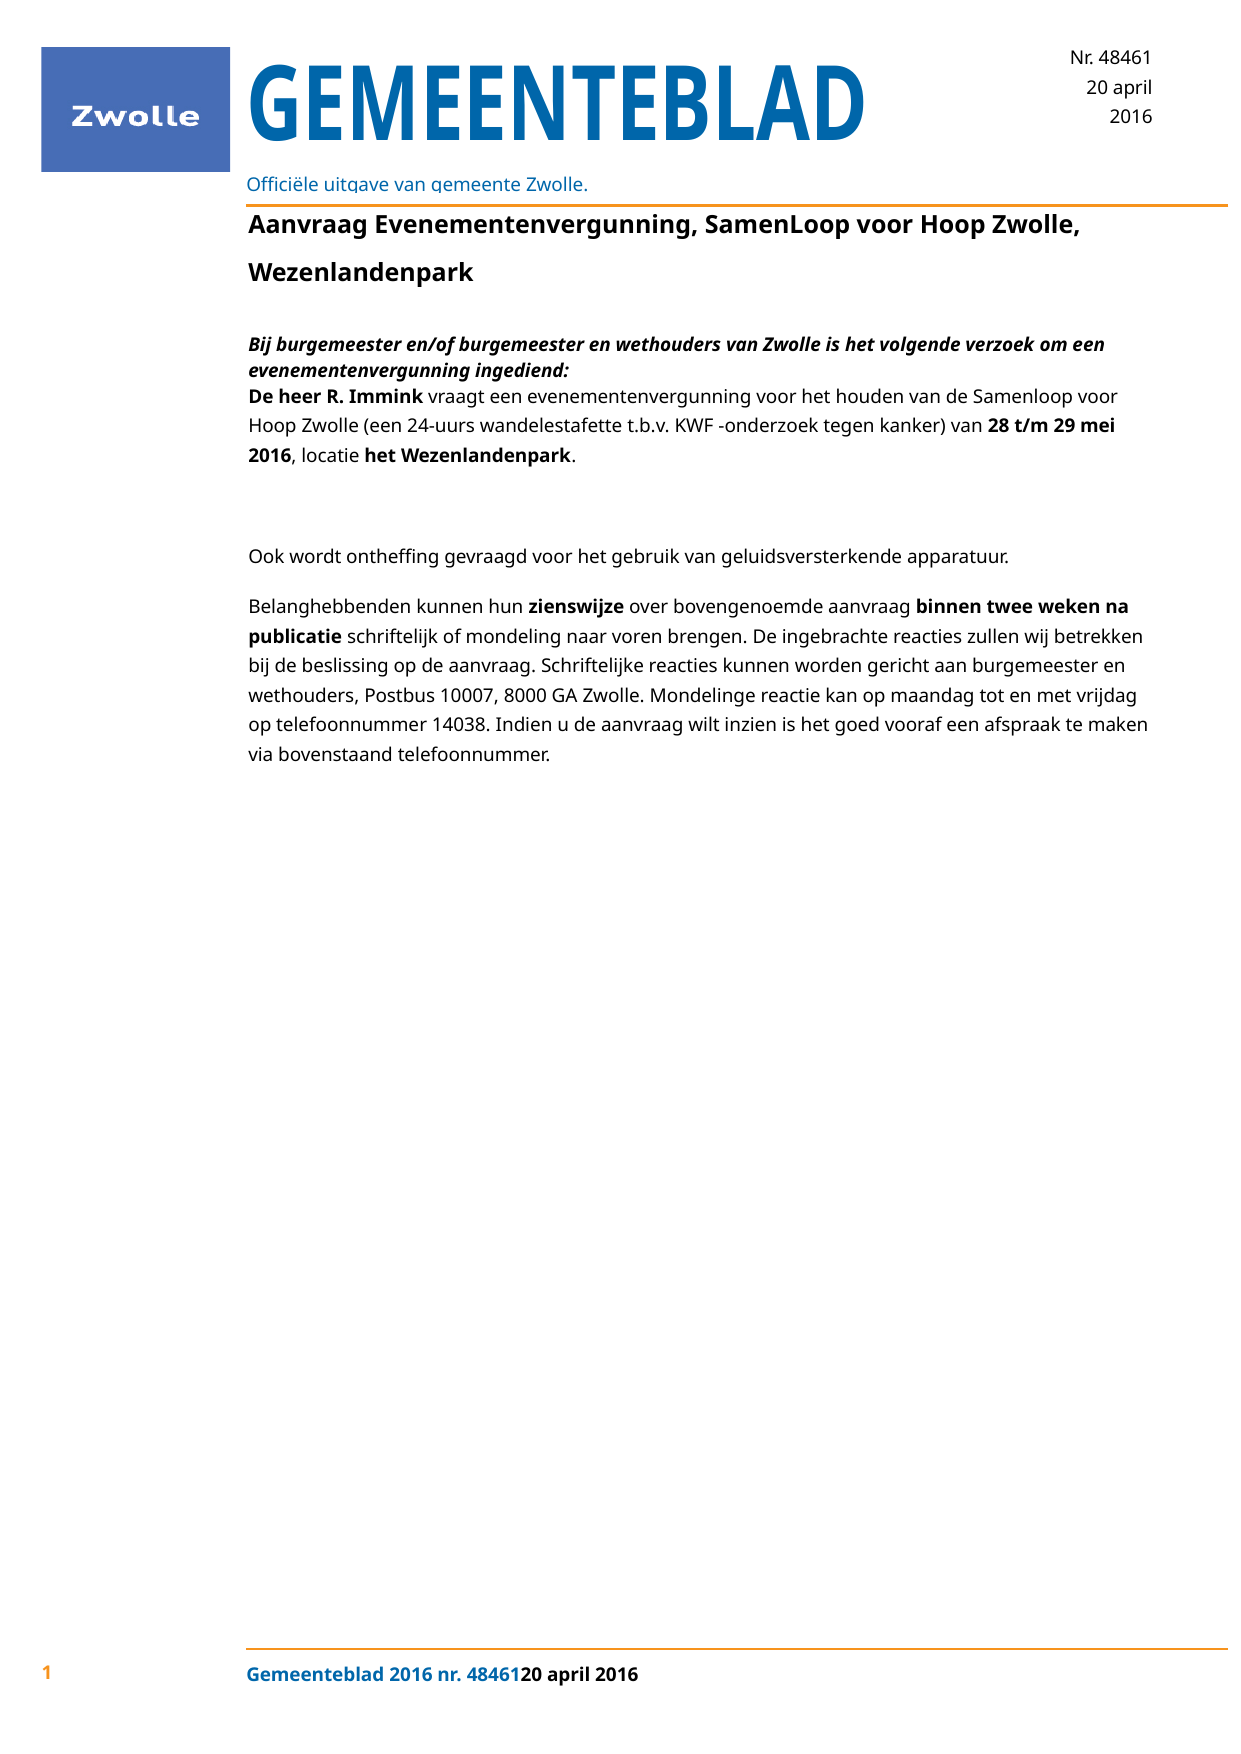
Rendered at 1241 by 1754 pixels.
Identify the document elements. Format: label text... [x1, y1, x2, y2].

text Belanghebbenden kunnen hun zienswijze over bovengenoemde aanvraag binnen twee weken na publicatie schriftelijk of mondeling naar voren brengen. De ingebrachte reacties zullen wij betrekken bij de beslissing op de aanvraag. Schriftelijke reacties kunnen worden gericht aan burgemeester en wethouders, Postbus 10007, 8000 GA Zwolle. Mondelinge reactie kan op maandag tot en met vrijdag op telefoonnummer 14038. Indien u de aanvraag wilt inzien is het goed vooraf een afspraak te maken via bovenstaand telefoonnummer. [248, 593, 1152, 767]
text Ook wordt ontheffing gevraagd voor het gebruik van geluidsversterkende apparatuur. [248, 543, 1152, 569]
text Bij burgemeester en/of burgemeester en wethouders van Zwolle is het volgende verzoek om een evenementenvergunning ingediend: [248, 331, 1152, 383]
text De heer R. Immink vraagt een evenementenvergunning voor het houden van de Samenloop voor Hoop Zwolle (een 24-uurs wandelestafette t.b.v. KWF -onderzoek tegen kanker) van 28 t/m 29 mei 2016, locatie het Wezenlandenpark. [248, 383, 1152, 468]
picture [41, 47, 231, 172]
text Aanvraag Evenementenvergunning, SamenLoop voor Hoop Zwolle, Wezenlandenpark [248, 207, 1152, 288]
